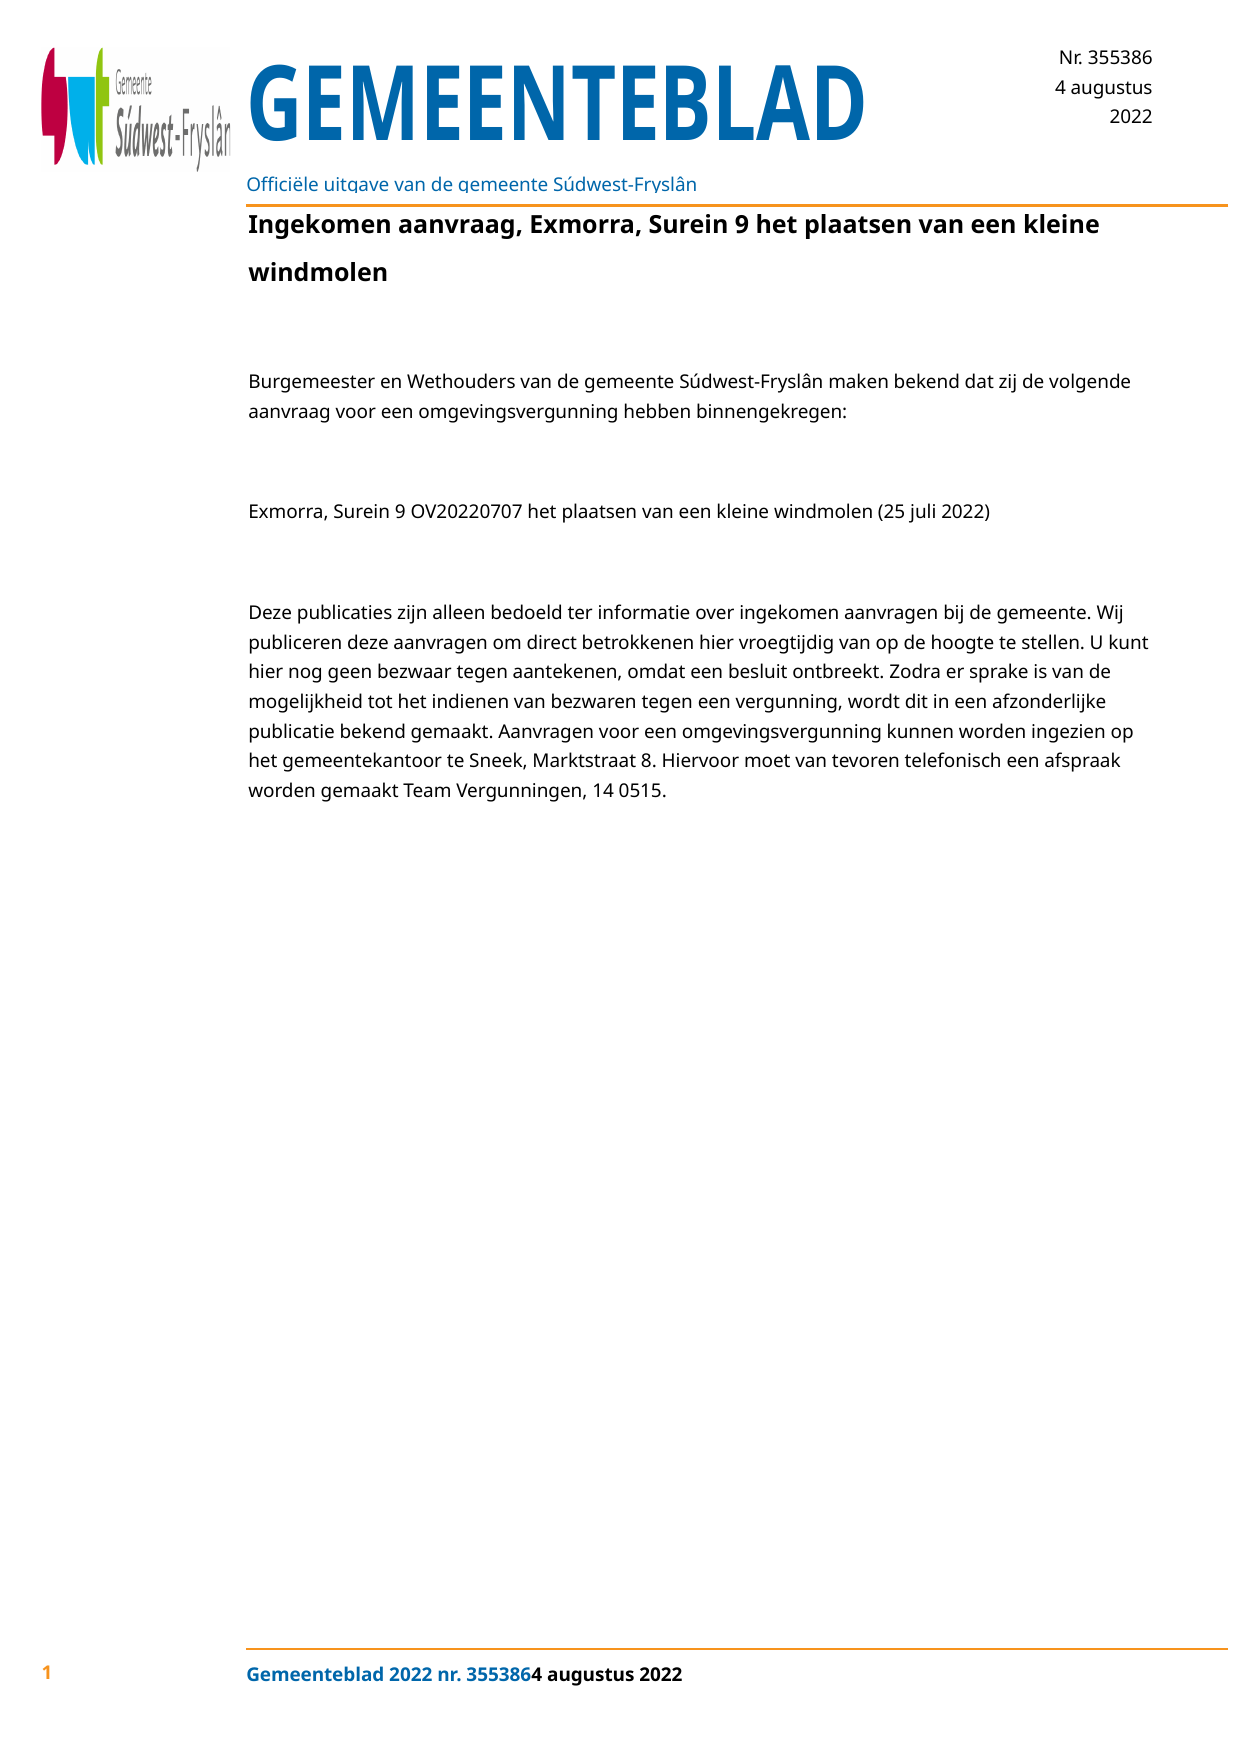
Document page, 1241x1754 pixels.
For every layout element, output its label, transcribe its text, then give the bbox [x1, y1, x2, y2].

text Ingekomen aanvraag, Exmorra, Surein 9 het plaatsen van een kleine windmolen [248, 207, 1152, 288]
text Burgemeester en Wethouders van de gemeente Súdwest-Fryslân maken bekend dat zij de volgende aanvraag voor een omgevingsvergunning hebben binnengekregen: [248, 368, 1152, 424]
text Exmorra, Surein 9 OV20220707 het plaatsen van een kleine windmolen (25 juli 2022) [248, 499, 1152, 524]
text Deze publicaties zijn alleen bedoeld ter informatie over ingekomen aanvragen bij de gemeente. Wij publiceren deze aanvragen om direct betrokkenen hier vroegtijdig van op de hoogte te stellen. U kunt hier nog geen bezwaar tegen aantekenen, omdat een besluit ontbreekt. Zodra er sprake is van de mogelijkheid tot het indienen van bezwaren tegen een vergunning, wordt dit in een afzonderlijke publicatie bekend gemaakt. Aanvragen voor een omgevingsvergunning kunnen worden ingezien op het gemeentekantoor te Sneek, Marktstraat 8. Hiervoor moet van tevoren telefonisch een afspraak worden gemaakt Team Vergunningen, 14 0515. [248, 599, 1152, 803]
picture [41, 47, 231, 172]
